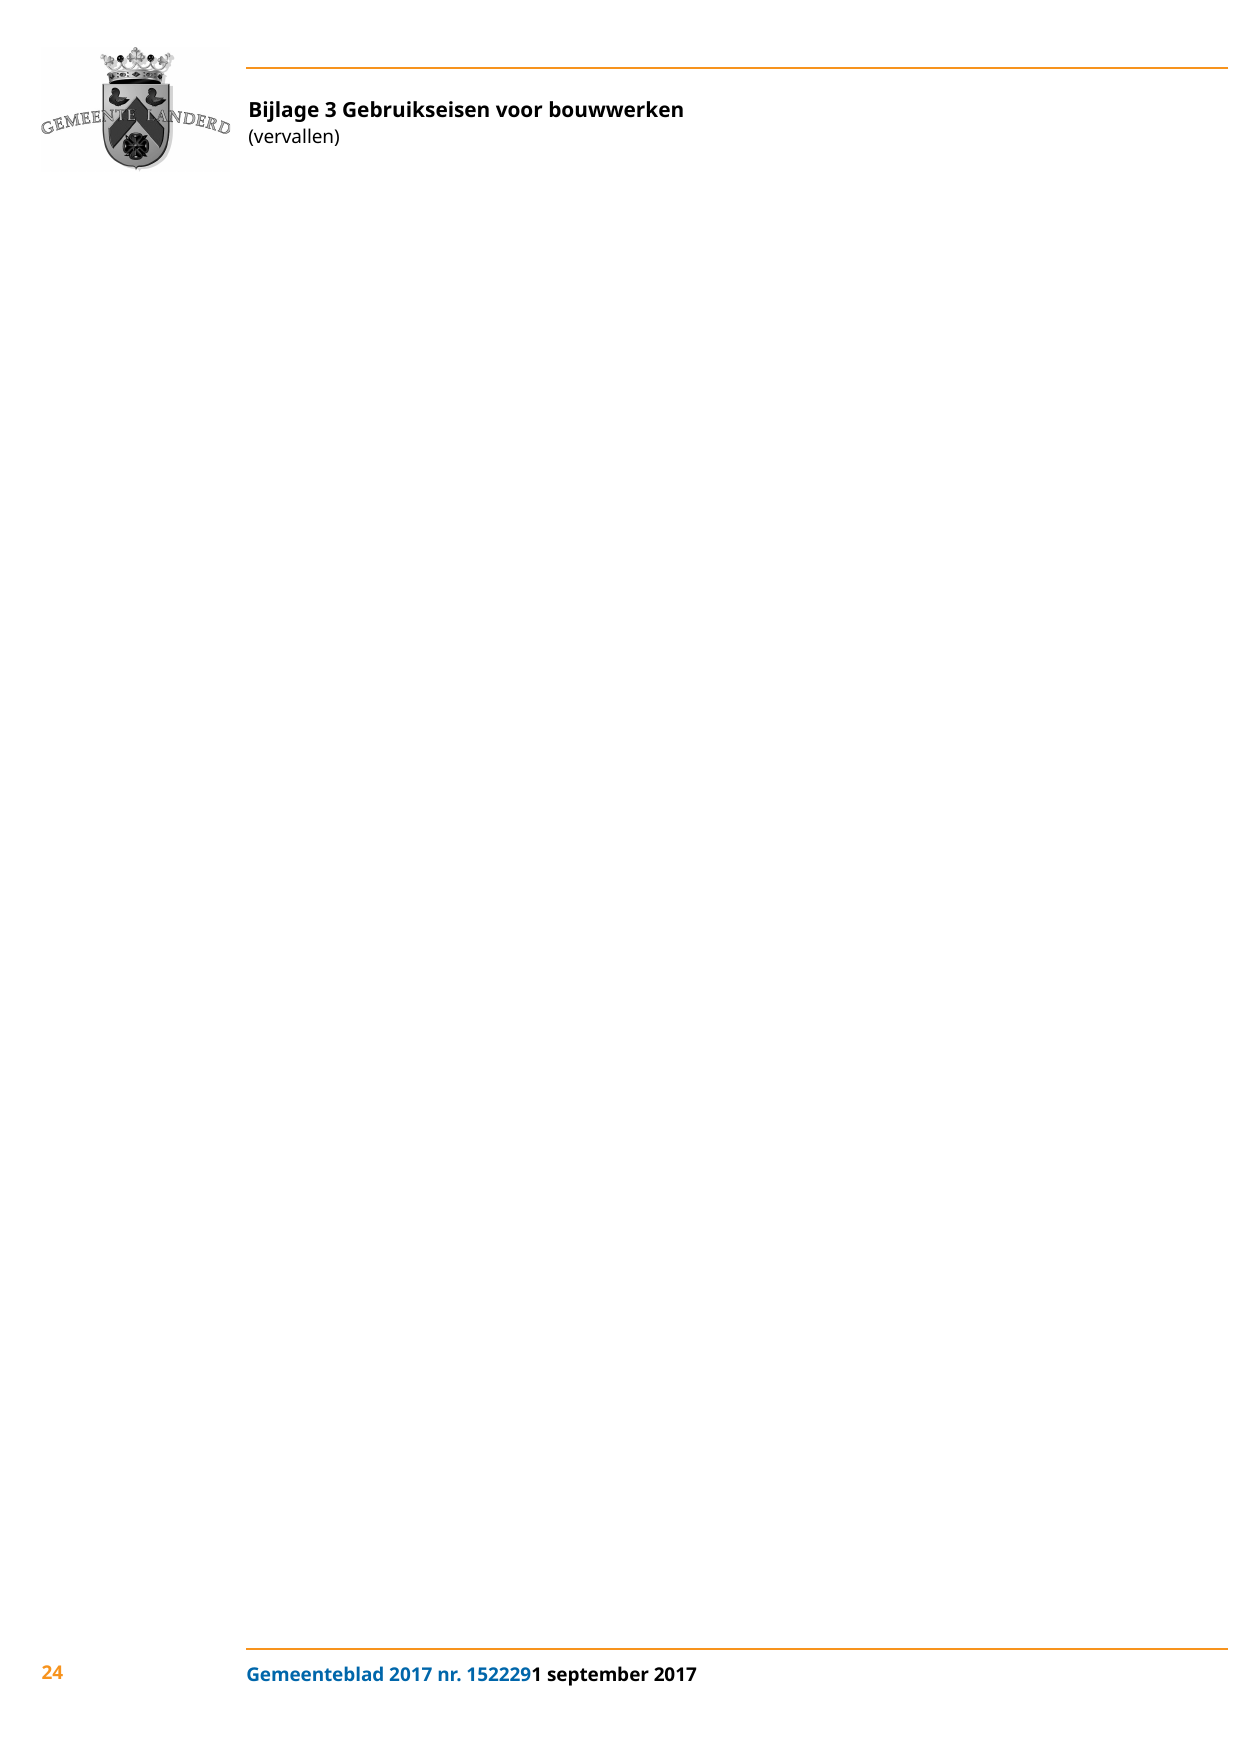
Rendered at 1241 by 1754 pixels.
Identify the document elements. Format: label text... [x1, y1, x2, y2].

picture [41, 47, 231, 172]
text Bijlage 3 Gebruikseisen voor bouwwerken [248, 95, 1152, 123]
text (vervallen) [248, 123, 1152, 149]
